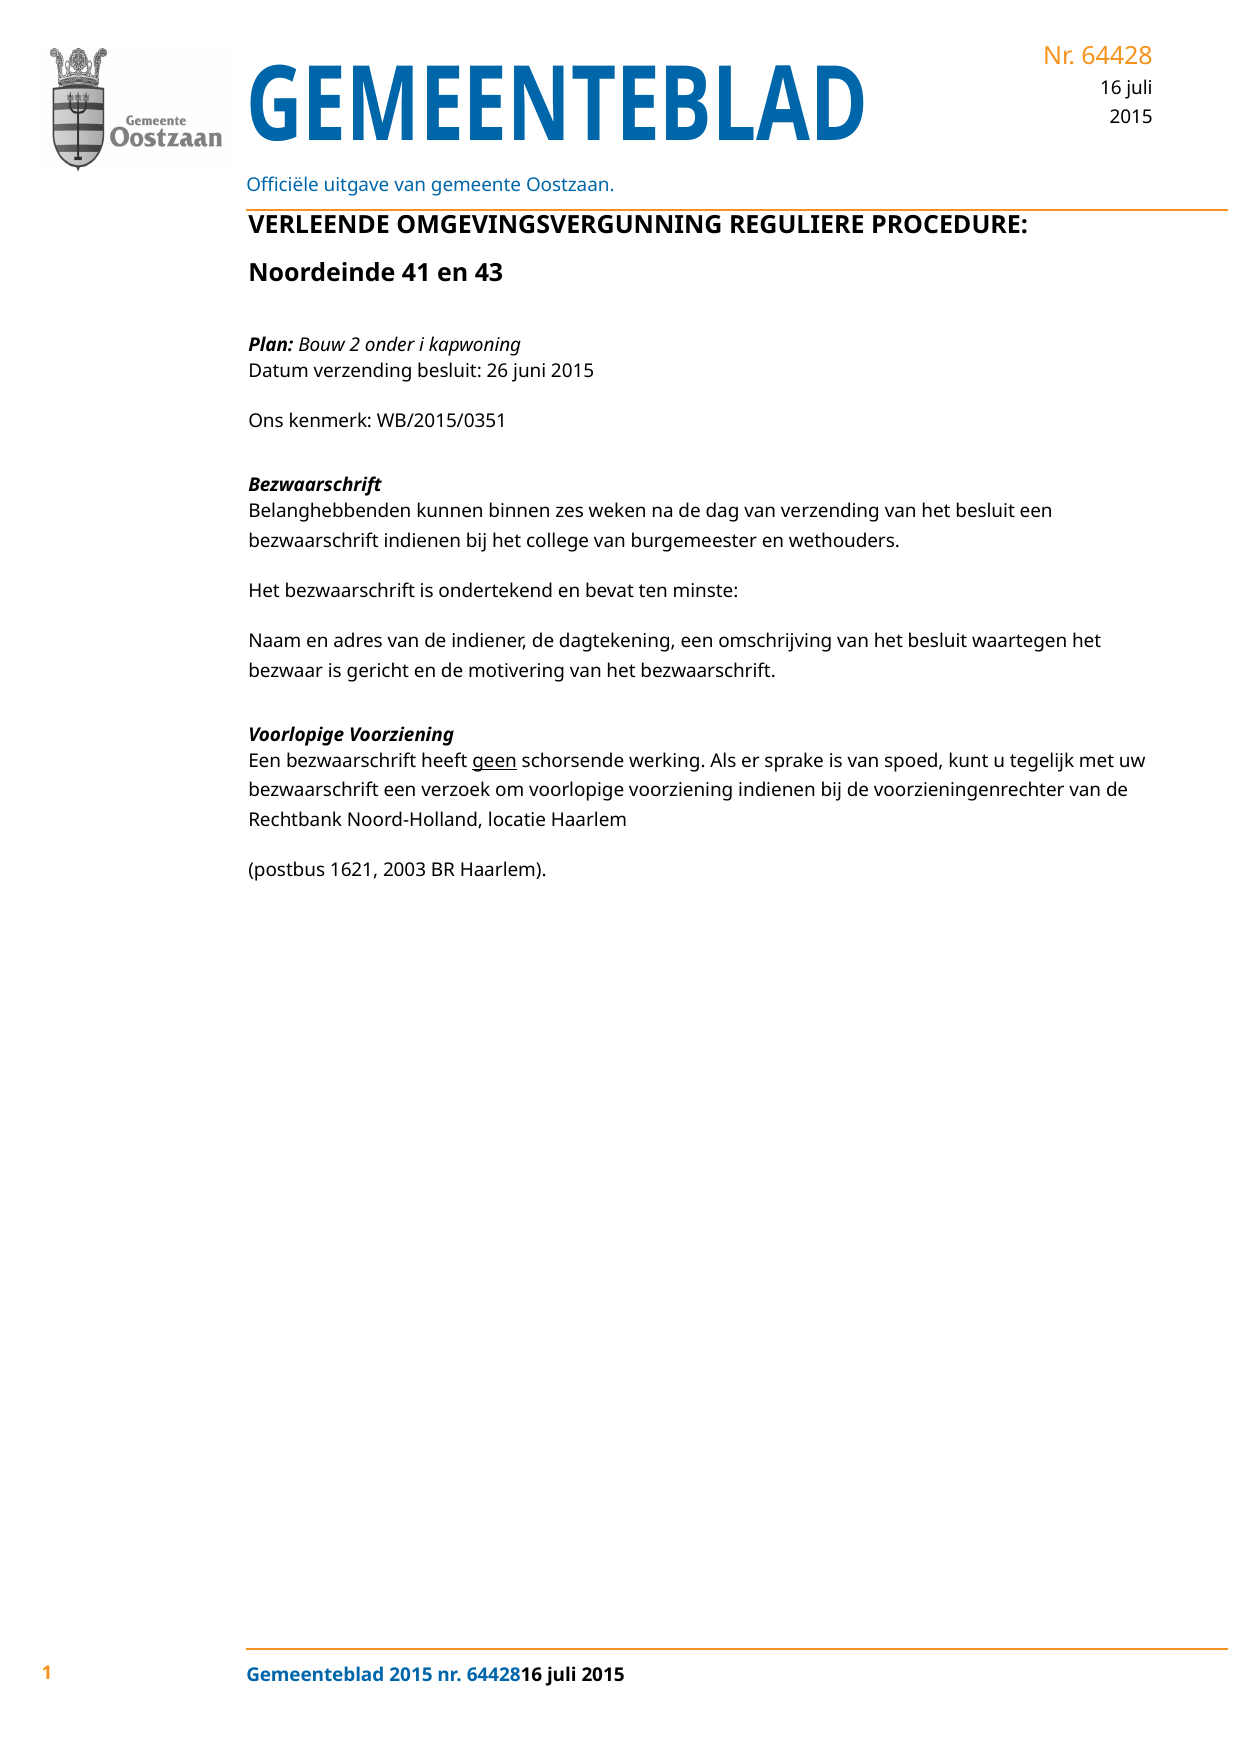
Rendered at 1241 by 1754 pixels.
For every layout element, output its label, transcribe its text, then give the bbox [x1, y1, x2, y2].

text VERLEENDE OMGEVINGSVERGUNNING REGULIERE PROCEDURE: Noordeinde 41 en 43 [248, 211, 1152, 288]
text Plan: Bouw 2 onder i kapwoning [248, 331, 1152, 357]
text Datum verzending besluit: 26 juni 2015 [248, 357, 1152, 383]
text Naam en adres van de indiener, de dagtekening, een omschrijving van het besluit waartegen het bezwaar is gericht en de motivering van het bezwaarschrift. [248, 628, 1152, 683]
text Voorlopige Voorziening [248, 721, 1152, 747]
text Bezwaarschrift [248, 472, 1152, 497]
text Ons kenmerk: WB/2015/0351 [248, 408, 1152, 433]
picture [41, 47, 231, 172]
text Een bezwaarschrift heeft geen schorsende werking. Als er sprake is van spoed, kunt u tegelijk met uw bezwaarschrift een verzoek om voorlopige voorziening indienen bij de voorzieningenrechter van de Rechtbank Noord-Holland, locatie Haarlem [248, 747, 1152, 832]
text Belanghebbenden kunnen binnen zes weken na de dag van verzending van het besluit een bezwaarschrift indienen bij het college van burgemeester en wethouders. [248, 497, 1152, 553]
text (postbus 1621, 2003 BR Haarlem). [248, 857, 1152, 882]
text Het bezwaarschrift is ondertekend en bevat ten minste: [248, 577, 1152, 603]
